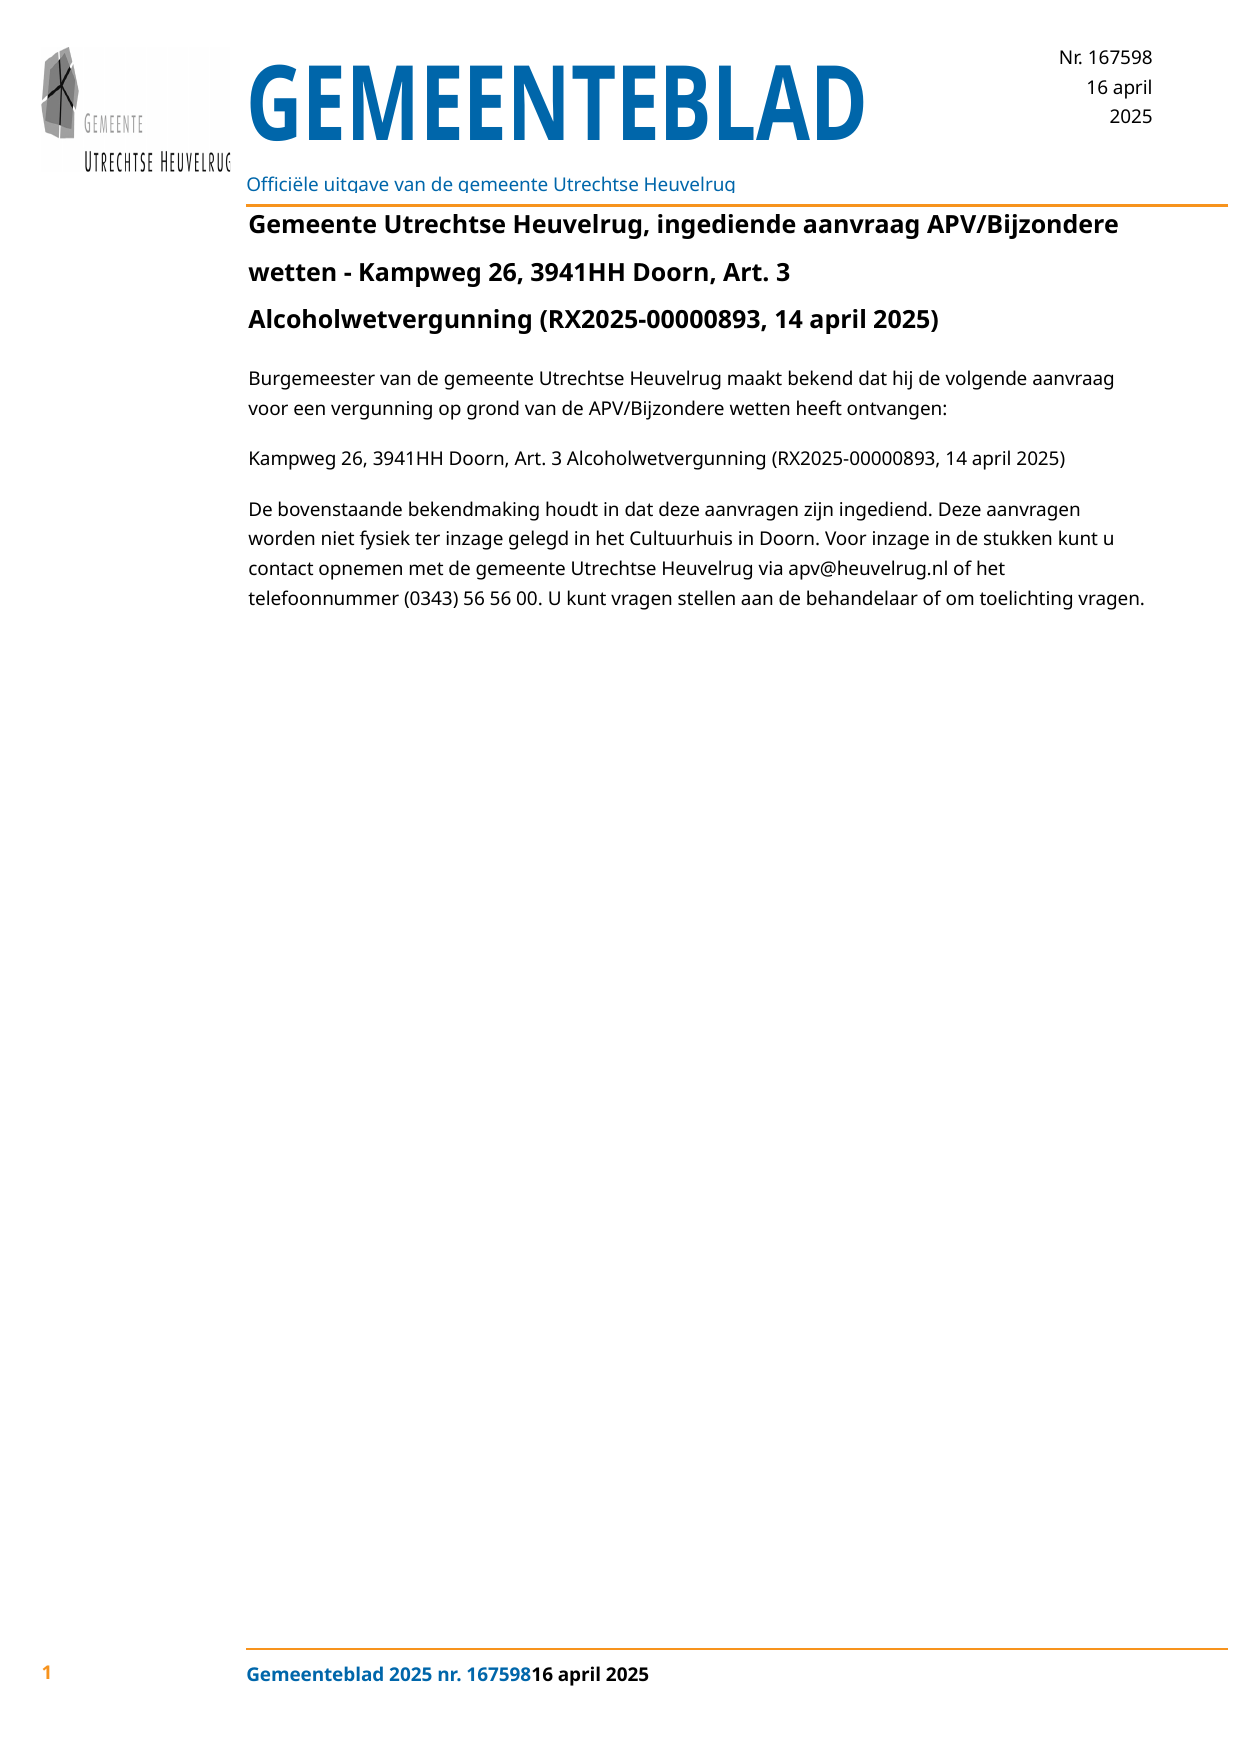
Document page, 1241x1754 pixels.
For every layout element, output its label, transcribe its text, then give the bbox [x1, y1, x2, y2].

text Kampweg 26, 3941HH Doorn, Art. 3 Alcoholwetvergunning (RX2025-00000893, 14 april 2025) [248, 446, 1152, 471]
text De bovenstaande bekendmaking houdt in dat deze aanvragen zijn ingediend. Deze aanvragen worden niet fysiek ter inzage gelegd in het Cultuurhuis in Doorn. Voor inzage in de stukken kunt u contact opnemen met de gemeente Utrechtse Heuvelrug via apv@heuvelrug.nl of het telefoonnummer (0343) 56 56 00. U kunt vragen stellen aan de behandelaar of om toelichting vragen. [248, 496, 1152, 610]
text Gemeente Utrechtse Heuvelrug, ingediende aanvraag APV/Bijzondere wetten - Kampweg 26, 3941HH Doorn, Art. 3 Alcoholwetvergunning (RX2025-00000893, 14 april 2025) [248, 207, 1152, 336]
text Burgemeester van de gemeente Utrechtse Heuvelrug maakt bekend dat hij de volgende aanvraag voor een vergunning op grond van de APV/Bijzondere wetten heeft ontvangen: [248, 366, 1152, 421]
picture [41, 47, 231, 172]
